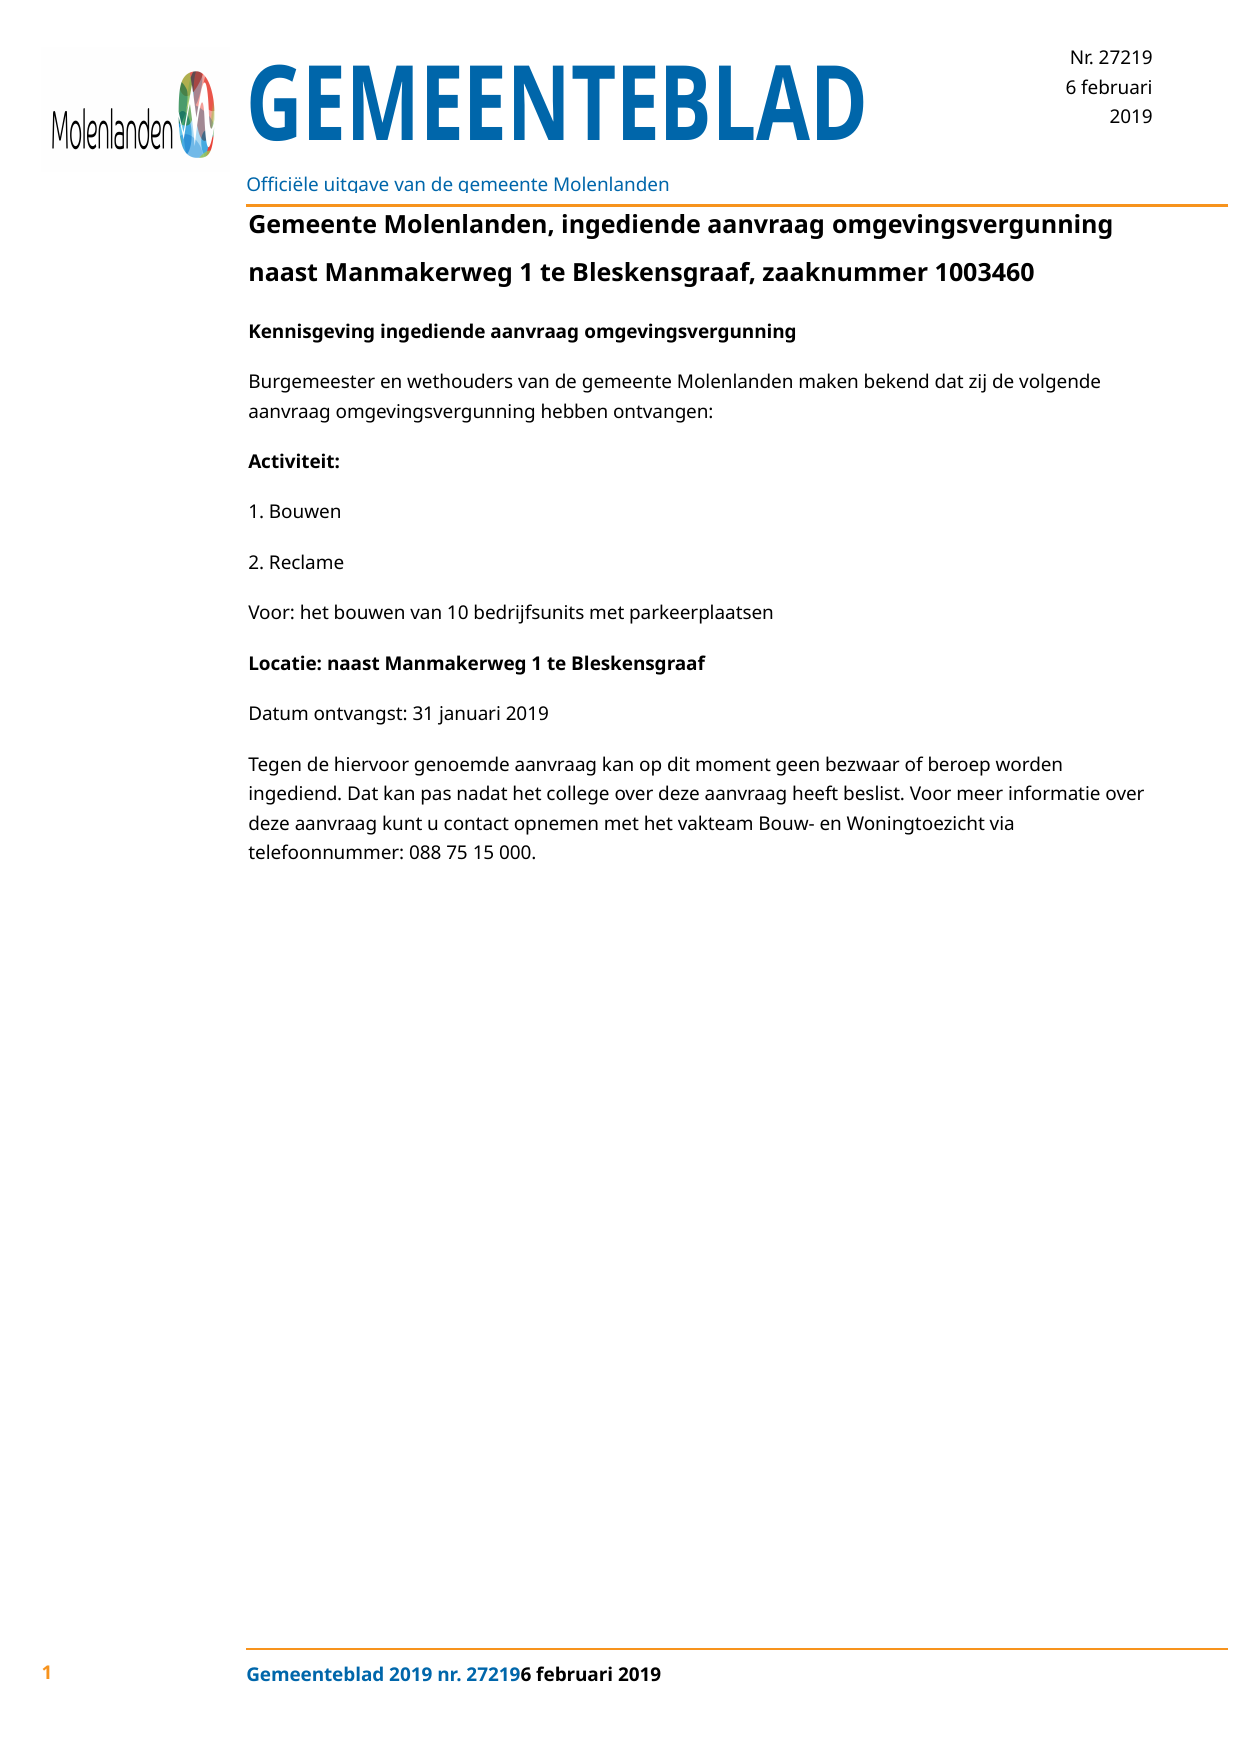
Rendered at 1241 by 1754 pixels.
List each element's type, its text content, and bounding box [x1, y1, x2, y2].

text Kennisgeving ingediende aanvraag omgevingsvergunning [248, 318, 1152, 344]
text Locatie: naast Manmakerweg 1 te Bleskensgraaf [248, 650, 1152, 676]
text Tegen de hiervoor genoemde aanvraag kan op dit moment geen bezwaar of beroep worden ingediend. Dat kan pas nadat het college over deze aanvraag heeft beslist. Voor meer informatie over deze aanvraag kunt u contact opnemen met het vakteam Bouw- en Woningtoezicht via telefoonnummer: 088 75 15 000. [248, 751, 1152, 865]
picture [41, 47, 231, 172]
text 1. Bouwen [248, 499, 1152, 524]
text Burgemeester en wethouders van de gemeente Molenlanden maken bekend dat zij de volgende aanvraag omgevingsvergunning hebben ontvangen: [248, 368, 1152, 424]
text Datum ontvangst: 31 januari 2019 [248, 700, 1152, 726]
text 2. Reclame [248, 549, 1152, 575]
text Gemeente Molenlanden, ingediende aanvraag omgevingsvergunning naast Manmakerweg 1 te Bleskensgraaf, zaaknummer 1003460 [248, 207, 1152, 288]
text Activiteit: [248, 448, 1152, 474]
text Voor: het bouwen van 10 bedrijfsunits met parkeerplaatsen [248, 599, 1152, 625]
